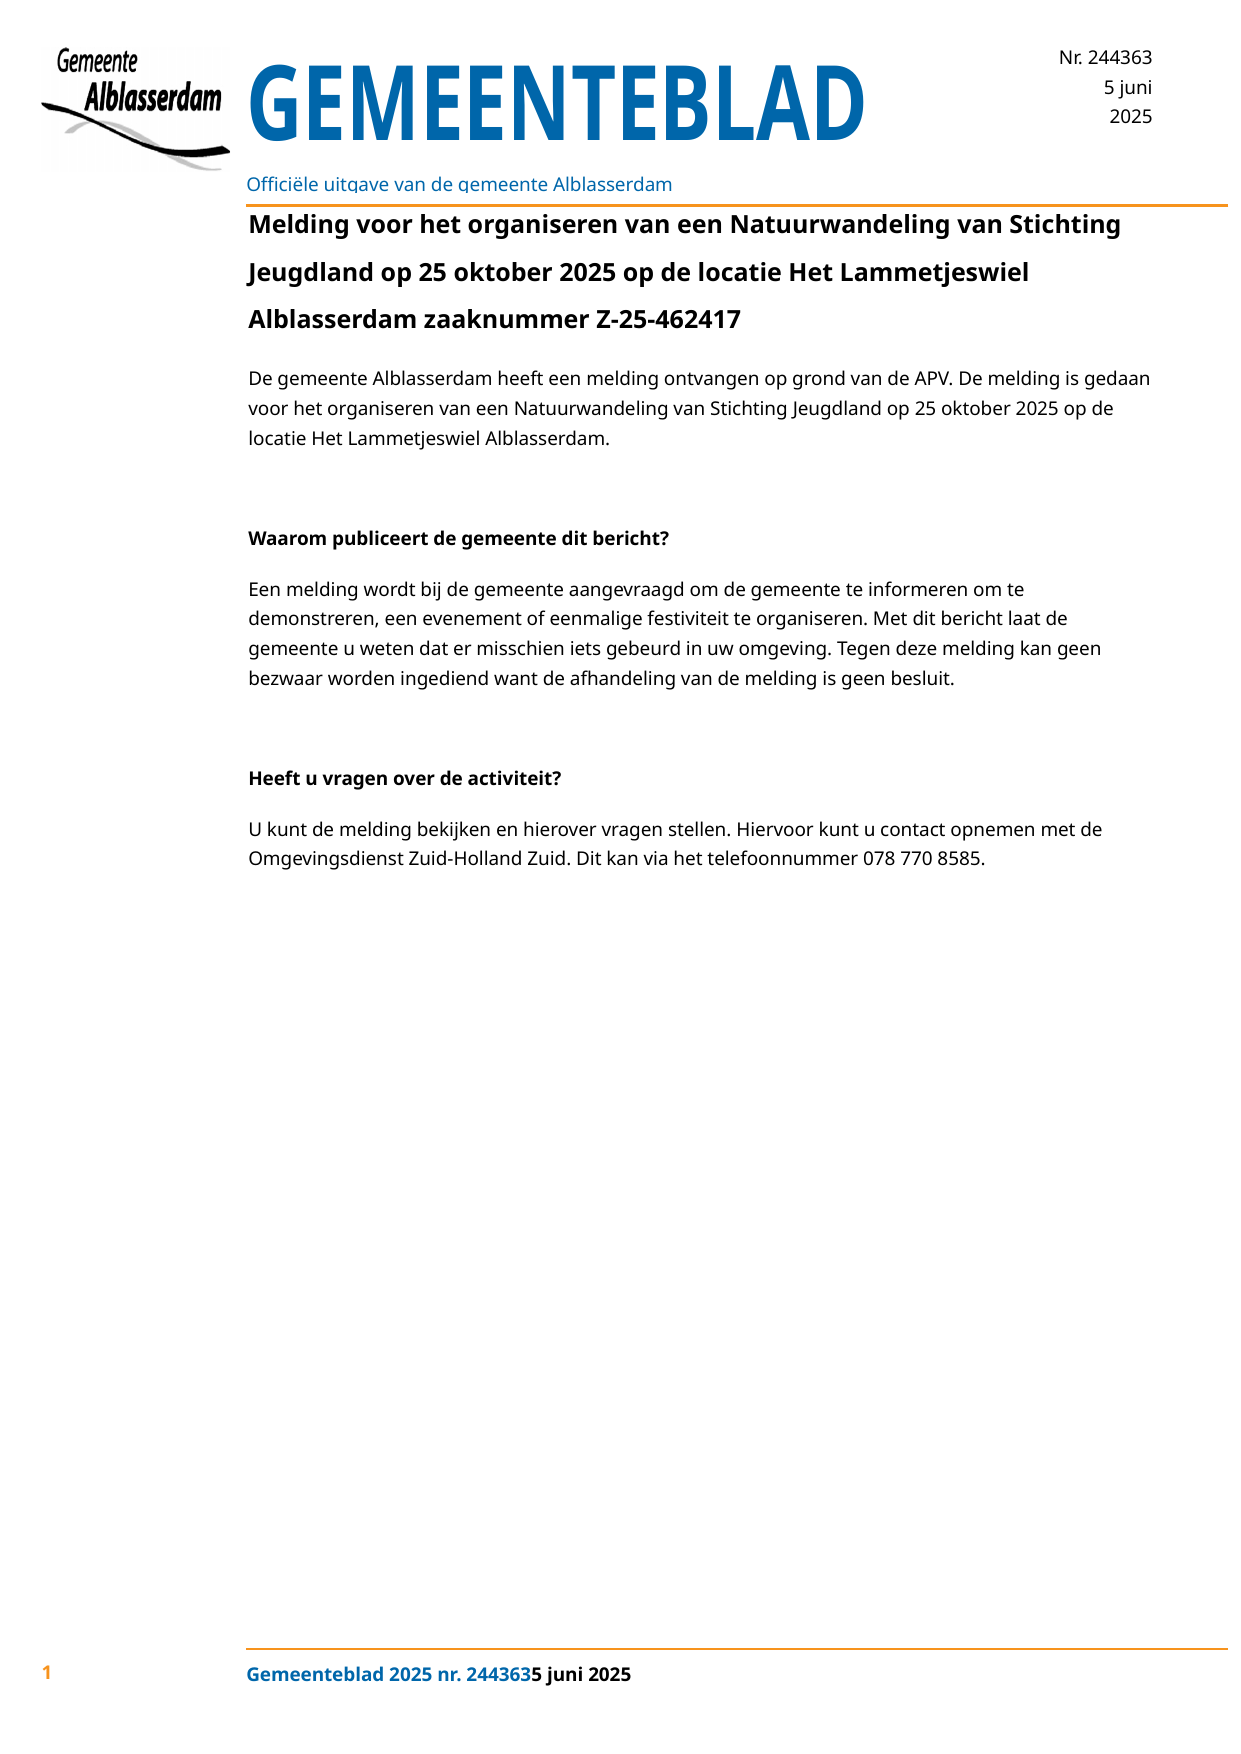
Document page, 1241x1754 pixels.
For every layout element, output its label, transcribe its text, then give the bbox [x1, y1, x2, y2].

text Heeft u vragen over de activiteit? [248, 766, 1152, 791]
picture [41, 47, 231, 172]
text U kunt de melding bekijken en hierover vragen stellen. Hiervoor kunt u contact opnemen met de Omgevingsdienst Zuid-Holland Zuid. Dit kan via het telefoonnummer 078 770 8585. [248, 816, 1152, 871]
text De gemeente Alblasserdam heeft een melding ontvangen op grond van de APV. De melding is gedaan voor het organiseren van een Natuurwandeling van Stichting Jeugdland op 25 oktober 2025 op de locatie Het Lammetjeswiel Alblasserdam. [248, 366, 1152, 450]
text Melding voor het organiseren van een Natuurwandeling van Stichting Jeugdland op 25 oktober 2025 op de locatie Het Lammetjeswiel Alblasserdam zaaknummer Z-25-462417 [248, 207, 1152, 336]
text Een melding wordt bij de gemeente aangevraagd om de gemeente te informeren om te demonstreren, een evenement of eenmalige festiviteit te organiseren. Met dit bericht laat de gemeente u weten dat er misschien iets gebeurd in uw omgeving. Tegen deze melding kan geen bezwaar worden ingediend want de afhandeling van de melding is geen besluit. [248, 576, 1152, 690]
text Waarom publiceert de gemeente dit bericht? [248, 526, 1152, 551]
